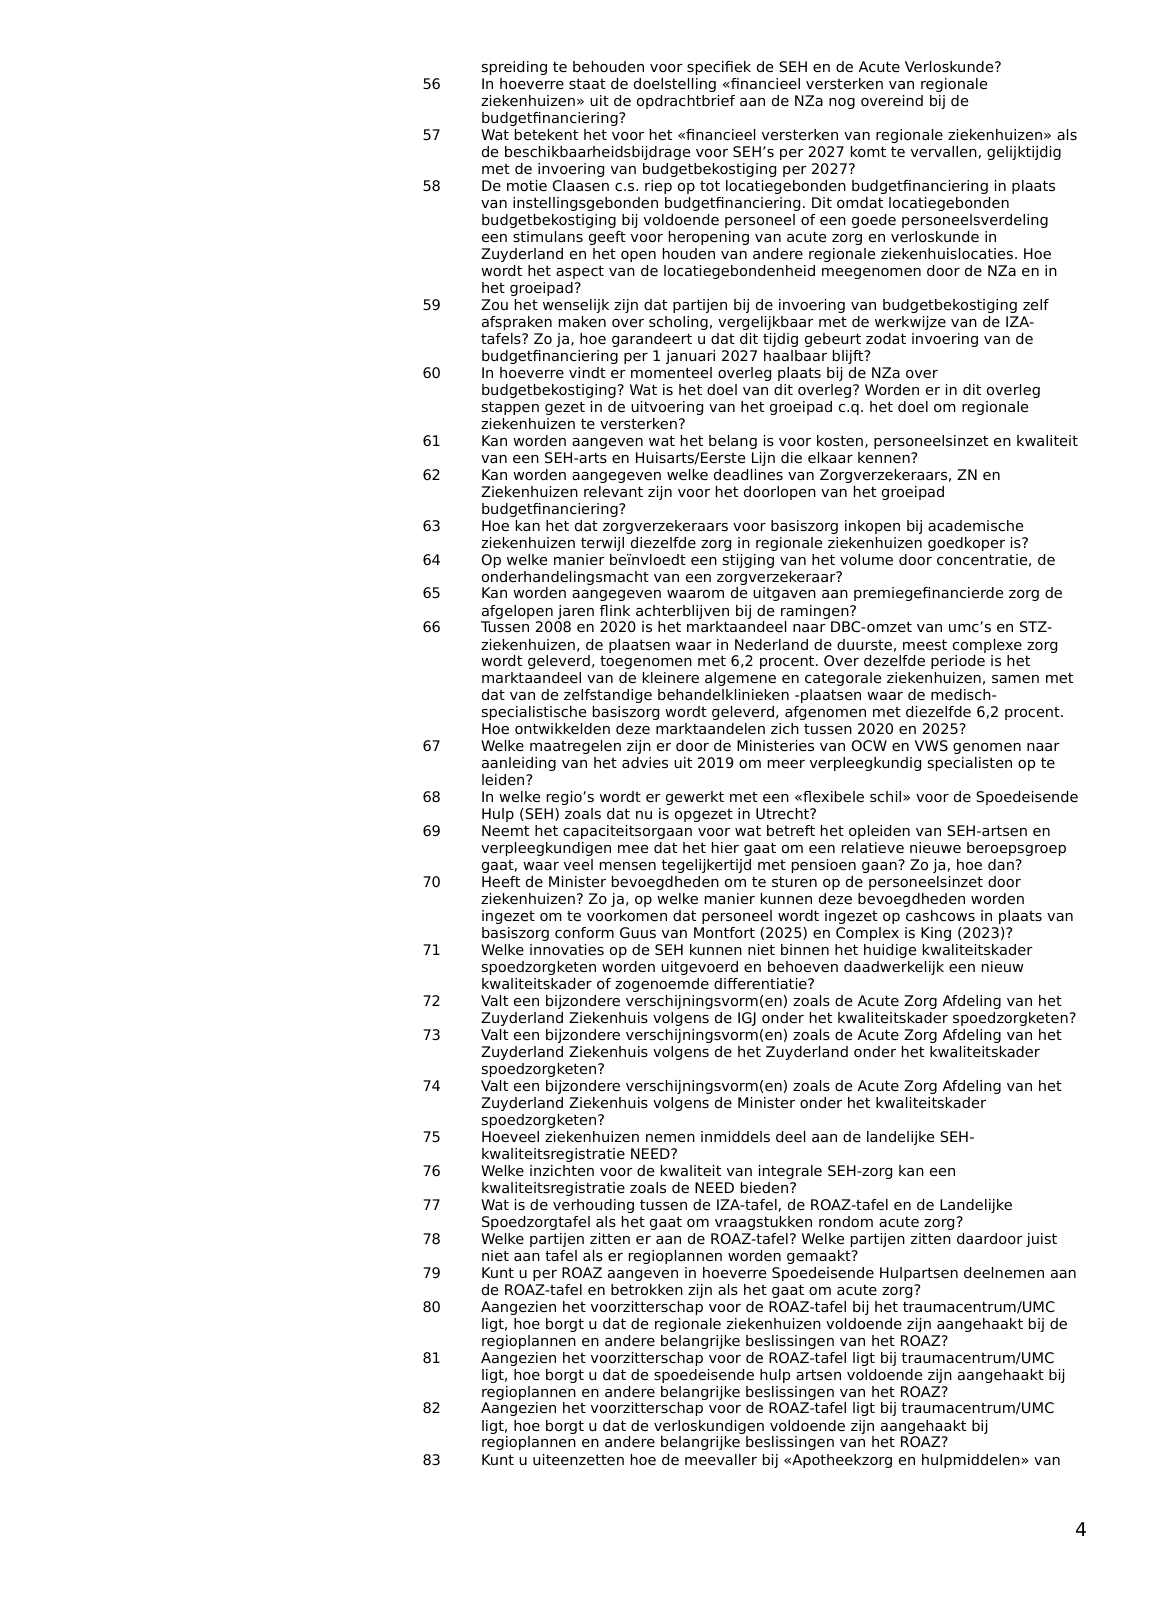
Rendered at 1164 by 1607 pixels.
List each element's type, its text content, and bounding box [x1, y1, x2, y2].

table_cell 67 [422, 738, 475, 789]
table_cell 73 [422, 1027, 475, 1078]
table_cell Zou het wenselijk zijn dat partijen bij de invoering van budgetbekostiging zelf afspraken maken over scholing, vergelijkbaar met de werkwijze van de IZA-tafels? Zo ja, hoe garandeert u dat dit tijdig gebeurt zodat invoering van de budgetfinanciering per 1 januari 2027 haalbaar blijft? [475, 297, 1087, 365]
table_cell 76 [422, 1163, 475, 1197]
table_cell 78 [422, 1231, 475, 1264]
table_cell Valt een bijzondere verschijningsvorm(en) zoals de Acute Zorg Afdeling van het Zuyderland Ziekenhuis volgens de het Zuyderland onder het kwaliteitskader spoedzorgketen? [475, 1027, 1087, 1078]
table_cell Hoe kan het dat zorgverzekeraars voor basiszorg inkopen bij academische ziekenhuizen terwijl diezelfde zorg in regionale ziekenhuizen goedkoper is? [475, 518, 1087, 551]
table_cell 61 [422, 433, 475, 467]
table_cell 63 [422, 518, 475, 551]
table_cell 70 [422, 874, 475, 942]
table_cell Kan worden aangegeven waarom de uitgaven aan premiegefinancierde zorg de afgelopen jaren flink achterblijven bij de ramingen? [475, 585, 1087, 619]
table_cell Hoeveel ziekenhuizen nemen inmiddels deel aan de landelijke SEH-kwaliteitsregistratie NEED? [475, 1129, 1087, 1163]
table_cell In hoeverre vindt er momenteel overleg plaats bij de NZa over budgetbekostiging? Wat is het doel van dit overleg? Worden er in dit overleg stappen gezet in de uitvoering van het groeipad c.q. het doel om regionale ziekenhuizen te versterken? [475, 365, 1087, 433]
table_cell 60 [422, 365, 475, 433]
table_cell Valt een bijzondere verschijningsvorm(en) zoals de Acute Zorg Afdeling van het Zuyderland Ziekenhuis volgens de IGJ onder het kwaliteitskader spoedzorgketen? [475, 993, 1087, 1027]
table_cell 59 [422, 297, 475, 365]
table_cell 80 [422, 1299, 475, 1349]
table_cell 81 [422, 1350, 475, 1400]
table_cell 62 [422, 467, 475, 517]
table_cell 58 [422, 178, 475, 297]
table_cell Aangezien het voorzitterschap voor de ROAZ-tafel ligt bij traumacentrum/UMC ligt, hoe borgt u dat de spoedeisende hulp artsen voldoende zijn aangehaakt bij regioplannen en andere belangrijke beslissingen van het ROAZ? [475, 1350, 1087, 1400]
table_cell 82 [422, 1400, 475, 1451]
table_cell Kan worden aangegeven welke deadlines van Zorgverzekeraars, ZN en Ziekenhuizen relevant zijn voor het doorlopen van het groeipad budgetfinanciering? [475, 467, 1087, 517]
table_cell Kunt u per ROAZ aangeven in hoeverre Spoedeisende Hulpartsen deelnemen aan de ROAZ-tafel en betrokken zijn als het gaat om acute zorg? [475, 1265, 1087, 1298]
table_cell 64 [422, 551, 475, 585]
table_cell Neemt het capaciteitsorgaan voor wat betreft het opleiden van SEH-artsen en verpleegkundigen mee dat het hier gaat om een relatieve nieuwe beroepsgroep gaat, waar veel mensen tegelijkertijd met pensioen gaan? Zo ja, hoe dan? [475, 823, 1087, 874]
table_cell 68 [422, 789, 475, 823]
table_cell 71 [422, 942, 475, 993]
table_cell spreiding te behouden voor specifiek de SEH en de Acute Verloskunde? [475, 59, 1087, 76]
table_cell 77 [422, 1197, 475, 1231]
table_cell 75 [422, 1129, 475, 1163]
table_cell Wat betekent het voor het «financieel versterken van regionale ziekenhuizen» als de beschikbaarheidsbijdrage voor SEH’s per 2027 komt te vervallen, gelijktijdig met de invoering van budgetbekostiging per 2027? [475, 127, 1087, 178]
table_cell 79 [422, 1265, 475, 1298]
table_cell Tussen 2008 en 2020 is het marktaandeel naar DBC-omzet van umc’s en STZ-ziekenhuizen, de plaatsen waar in Nederland de duurste, meest complexe zorg wordt geleverd, toegenomen met 6,2 procent. Over dezelfde periode is het marktaandeel van de kleinere algemene en categorale ziekenhuizen, samen met dat van de zelfstandige behandelklinieken -plaatsen waar de medisch-specialistische basiszorg wordt geleverd, afgenomen met diezelfde 6,2 procent. Hoe ontwikkelden deze marktaandelen zich tussen 2020 en 2025? [475, 619, 1087, 738]
table_cell 74 [422, 1078, 475, 1129]
table_cell Valt een bijzondere verschijningsvorm(en) zoals de Acute Zorg Afdeling van het Zuyderland Ziekenhuis volgens de Minister onder het kwaliteitskader spoedzorgketen? [475, 1078, 1087, 1129]
table_cell 65 [422, 585, 475, 619]
table_cell Kunt u uiteenzetten hoe de meevaller bij «Apotheekzorg en hulpmiddelen» van [475, 1451, 1087, 1468]
table_cell In hoeverre staat de doelstelling «financieel versterken van regionale ziekenhuizen» uit de opdrachtbrief aan de NZa nog overeind bij de budgetfinanciering? [475, 76, 1087, 127]
table_cell 57 [422, 127, 475, 178]
table_cell In welke regio’s wordt er gewerkt met een «flexibele schil» voor de Spoedeisende Hulp (SEH) zoals dat nu is opgezet in Utrecht? [475, 789, 1087, 823]
table_cell 66 [422, 619, 475, 738]
table_cell Wat is de verhouding tussen de IZA-tafel, de ROAZ-tafel en de Landelijke Spoedzorgtafel als het gaat om vraagstukken rondom acute zorg? [475, 1197, 1087, 1231]
table_cell Welke maatregelen zijn er door de Ministeries van OCW en VWS genomen naar aanleiding van het advies uit 2019 om meer verpleegkundig specialisten op te leiden? [475, 738, 1087, 789]
table_cell De motie Claasen c.s. riep op tot locatiegebonden budgetfinanciering in plaats van instellingsgebonden budgetfinanciering. Dit omdat locatiegebonden budgetbekostiging bij voldoende personeel of een goede personeelsverdeling een stimulans geeft voor heropening van acute zorg en verloskunde in Zuyderland en het open houden van andere regionale ziekenhuislocaties. Hoe wordt het aspect van de locatiegebondenheid meegenomen door de NZa en in het groeipad? [475, 178, 1087, 297]
table_cell 56 [422, 76, 475, 127]
table_cell 72 [422, 993, 475, 1027]
table_cell Welke partijen zitten er aan de ROAZ-tafel? Welke partijen zitten daardoor juist niet aan tafel als er regioplannen worden gemaakt? [475, 1231, 1087, 1264]
table_cell Kan worden aangeven wat het belang is voor kosten, personeelsinzet en kwaliteit van een SEH-arts en Huisarts/Eerste Lijn die elkaar kennen? [475, 433, 1087, 467]
table_cell Welke inzichten voor de kwaliteit van integrale SEH-zorg kan een kwaliteitsregistratie zoals de NEED bieden? [475, 1163, 1087, 1197]
table_cell 69 [422, 823, 475, 874]
table_cell Welke innovaties op de SEH kunnen niet binnen het huidige kwaliteitskader spoedzorgketen worden uitgevoerd en behoeven daadwerkelijk een nieuw kwaliteitskader of zogenoemde differentiatie? [475, 942, 1087, 993]
table_cell [422, 59, 475, 76]
table_cell Heeft de Minister bevoegdheden om te sturen op de personeelsinzet door ziekenhuizen? Zo ja, op welke manier kunnen deze bevoegdheden worden ingezet om te voorkomen dat personeel wordt ingezet op cashcows in plaats van basiszorg conform Guus van Montfort (2025) en Complex is King (2023)? [475, 874, 1087, 942]
table_cell Aangezien het voorzitterschap voor de ROAZ-tafel ligt bij traumacentrum/UMC ligt, hoe borgt u dat de verloskundigen voldoende zijn aangehaakt bij regioplannen en andere belangrijke beslissingen van het ROAZ? [475, 1400, 1087, 1451]
table_cell Op welke manier beïnvloedt een stijging van het volume door concentratie, de onderhandelingsmacht van een zorgverzekeraar? [475, 551, 1087, 585]
table_cell 83 [422, 1451, 475, 1468]
table_cell Aangezien het voorzitterschap voor de ROAZ-tafel bij het traumacentrum/UMC ligt, hoe borgt u dat de regionale ziekenhuizen voldoende zijn aangehaakt bij de regioplannen en andere belangrijke beslissingen van het ROAZ? [475, 1299, 1087, 1349]
